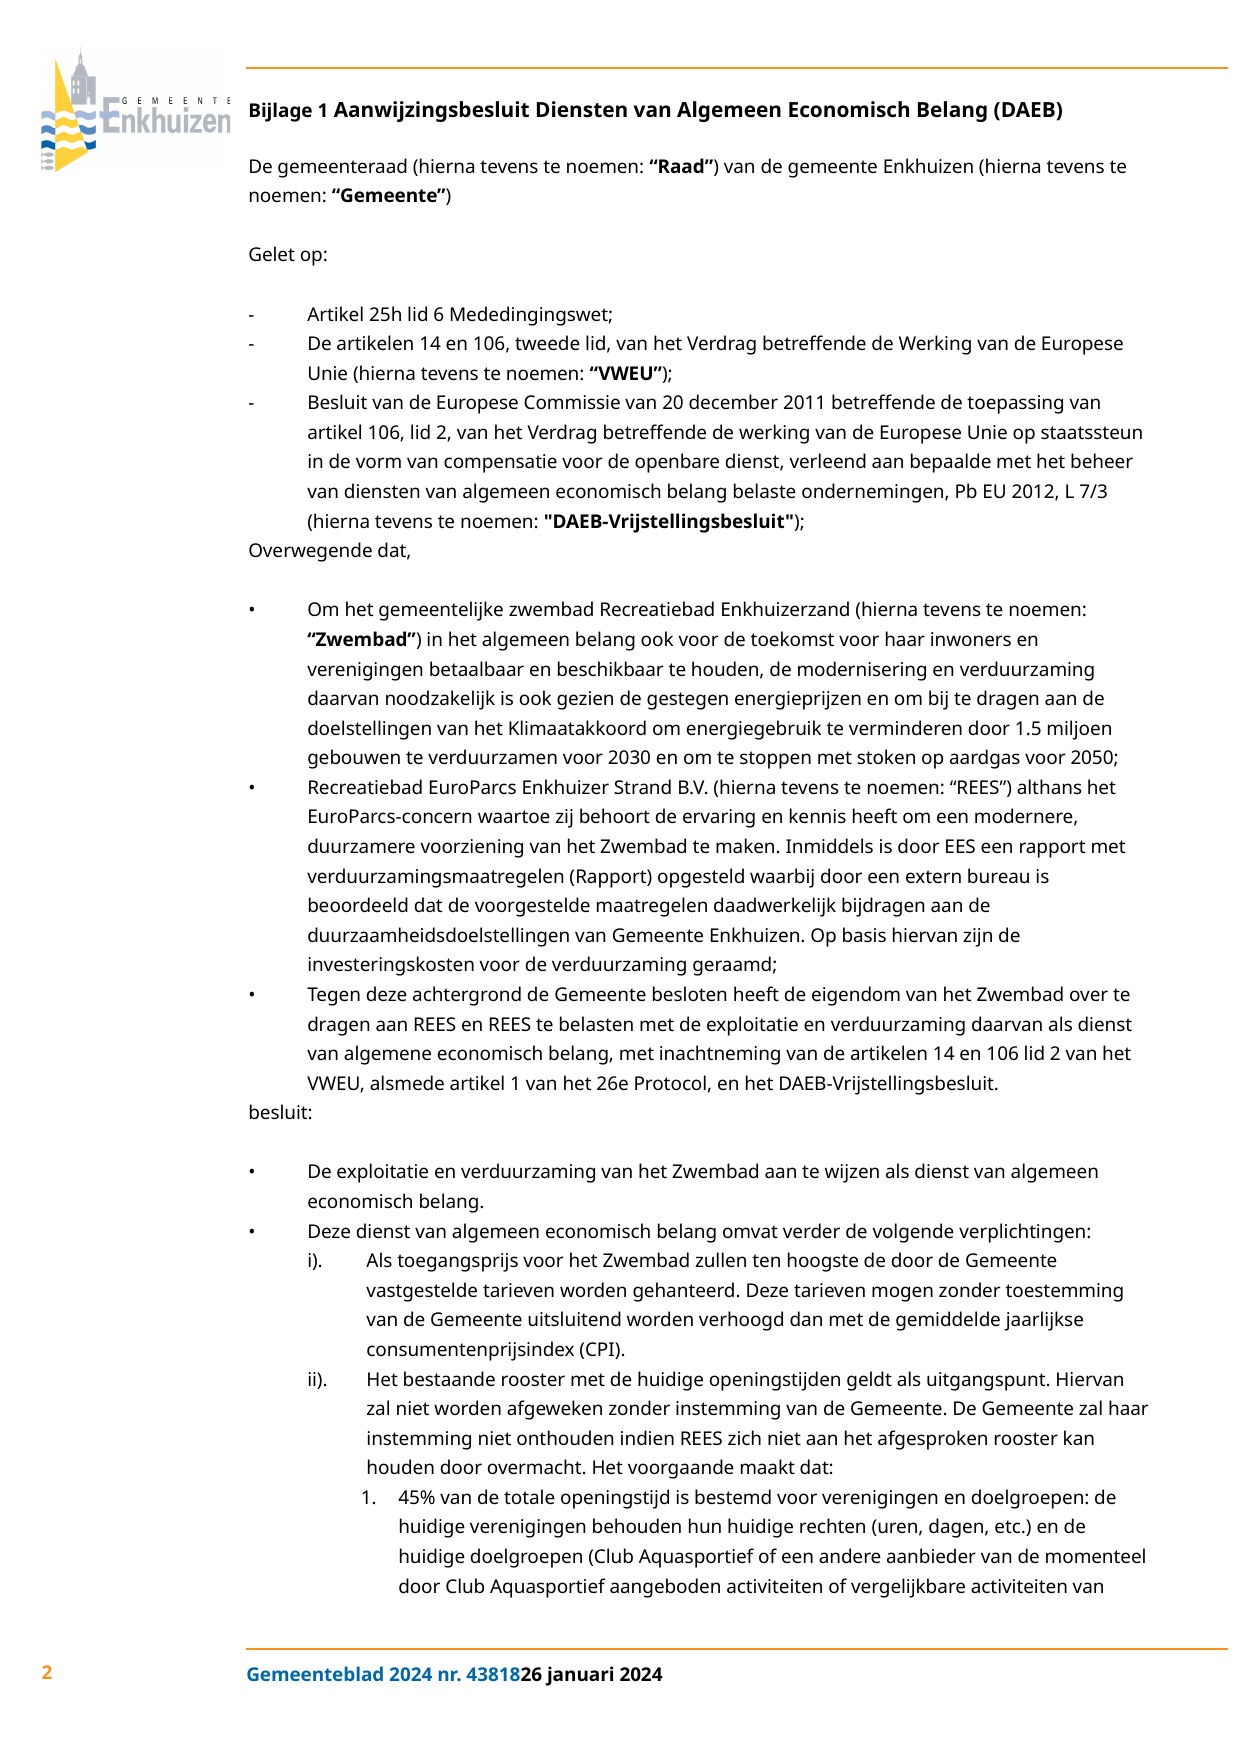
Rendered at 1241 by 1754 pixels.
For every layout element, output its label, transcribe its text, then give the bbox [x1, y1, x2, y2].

list De exploitatie en verduurzaming van het Zwembad aan te wijzen als dienst van algemeen economisch belang. [248, 1159, 1152, 1214]
list Recreatiebad EuroParcs Enkhuizer Strand B.V. (hierna tevens te noemen: “REES”) althans het EuroParcs-concern waartoe zij behoort de ervaring en kennis heeft om een modernere, duurzamere voorziening van het Zwembad te maken. Inmiddels is door EES een rapport met verduurzamingsmaatregelen (Rapport) opgesteld waarbij door een extern bureau is beoordeeld dat de voorgestelde maatregelen daadwerkelijk bijdragen aan de duurzaamheidsdoelstellingen van Gemeente Enkhuizen. Op basis hiervan zijn de investeringskosten voor de verduurzaming geraamd; [248, 774, 1152, 977]
list Als toegangsprijs voor het Zwembad zullen ten hoogste de door de Gemeente vastgestelde tarieven worden gehanteerd. Deze tarieven mogen zonder toestemming van de Gemeente uitsluitend worden verhoogd dan met de gemiddelde jaarlijkse consumentenprijsindex (CPI). [307, 1247, 1152, 1362]
text De gemeenteraad (hierna tevens te noemen: “Raad”) van de gemeente Enkhuizen (hierna tevens te noemen: “Gemeente”) [248, 153, 1152, 208]
text besluit: [248, 1099, 1152, 1125]
picture [41, 47, 231, 172]
list Het bestaande rooster met de huidige openingstijden geldt als uitgangspunt. Hiervan zal niet worden afgeweken zonder instemming van de Gemeente. De Gemeente zal haar instemming niet onthouden indien REES zich niet aan het afgesproken rooster kan houden door overmacht. Het voorgaande maakt dat: [307, 1366, 1152, 1480]
list Deze dienst van algemeen economisch belang omvat verder de volgende verplichtingen: [248, 1218, 1152, 1244]
text Gelet op: [248, 242, 1152, 267]
text Overwegende dat, [248, 537, 1152, 563]
list De artikelen 14 en 106, tweede lid, van het Verdrag betreffende de Werking van de Europese Unie (hierna tevens te noemen: “VWEU”); [248, 330, 1152, 386]
list Om het gemeentelijke zwembad Recreatiebad Enkhuizerzand (hierna tevens te noemen: “Zwembad”) in het algemeen belang ook voor de toekomst voor haar inwoners en verenigingen betaalbaar en beschikbaar te houden, de modernisering en verduurzaming daarvan noodzakelijk is ook gezien de gestegen energieprijzen en om bij te dragen aan de doelstellingen van het Klimaatakkoord om energiegebruik te verminderen door 1.5 miljoen gebouwen te verduurzamen voor 2030 en om te stoppen met stoken op aardgas voor 2050; [248, 597, 1152, 770]
text Bijlage 1 Aanwijzingsbesluit Diensten van Algemeen Economisch Belang (DAEB) [248, 95, 1152, 123]
list 45% van de totale openingstijd is bestemd voor verenigingen en doelgroepen: de huidige verenigingen behouden hun huidige rechten (uren, dagen, etc.) en de huidige doelgroepen (Club Aquasportief of een andere aanbieder van de momenteel door Club Aquasportief aangeboden activiteiten of vergelijkbare activiteiten van [361, 1484, 1152, 1599]
list Artikel 25h lid 6 Mededingingswet; [248, 301, 1152, 327]
list Tegen deze achtergrond de Gemeente besloten heeft de eigendom van het Zwembad over te dragen aan REES en REES te belasten met de exploitatie en verduurzaming daarvan als dienst van algemene economisch belang, met inachtneming van de artikelen 14 en 106 lid 2 van het VWEU, alsmede artikel 1 van het 26e Protocol, en het DAEB-Vrijstellingsbesluit. [248, 981, 1152, 1096]
list Besluit van de Europese Commissie van 20 december 2011 betreffende de toepassing van artikel 106, lid 2, van het Verdrag betreffende de werking van de Europese Unie op staatssteun in de vorm van compensatie voor de openbare dienst, verleend aan bepaalde met het beheer van diensten van algemeen economisch belang belaste ondernemingen, Pb EU 2012, L 7/3 (hierna tevens te noemen: "DAEB-Vrijstellingsbesluit"); [248, 389, 1152, 534]
